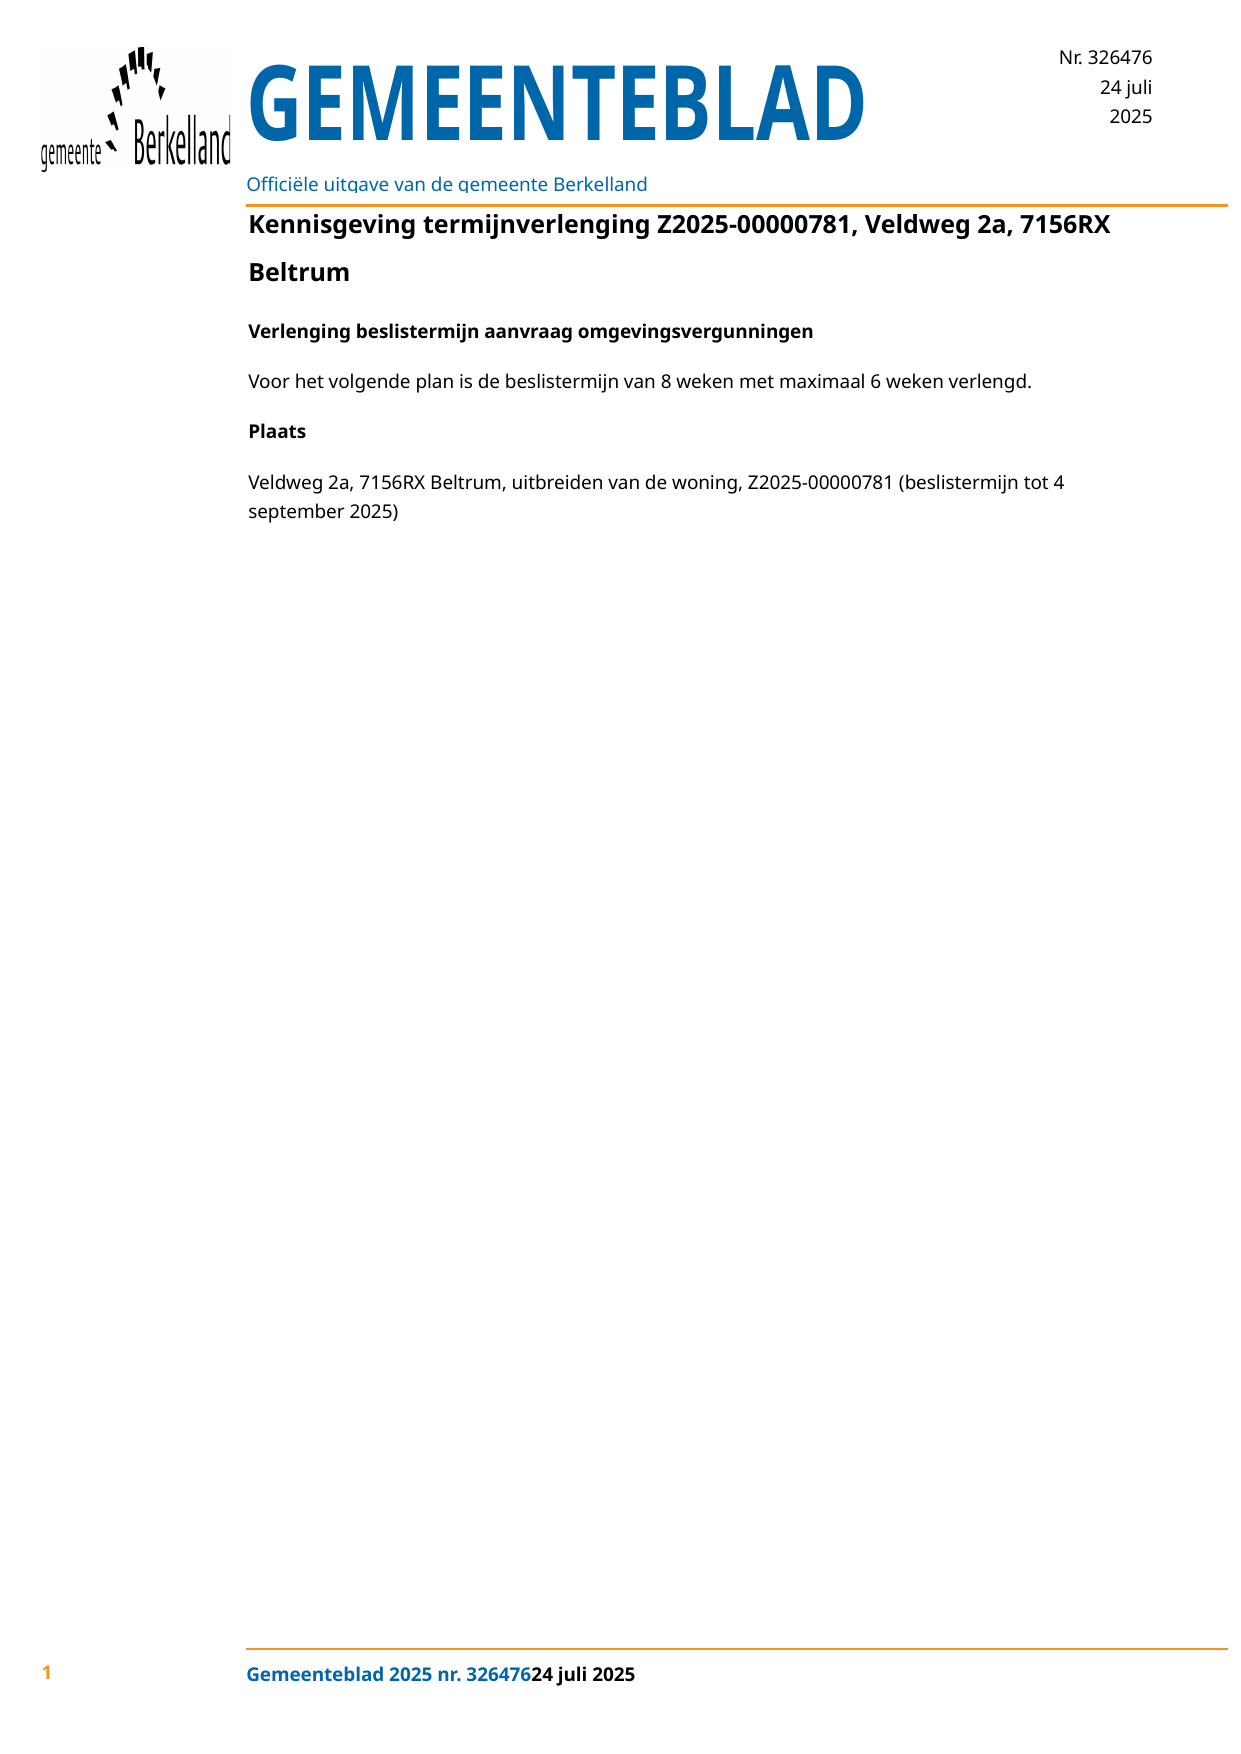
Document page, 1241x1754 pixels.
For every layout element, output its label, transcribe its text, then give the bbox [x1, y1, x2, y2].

text Voor het volgende plan is de beslistermijn van 8 weken met maximaal 6 weken verlengd. [248, 368, 1152, 394]
text Plaats [248, 419, 1152, 444]
text Kennisgeving termijnverlenging Z2025-00000781, Veldweg 2a, 7156RX Beltrum [248, 207, 1152, 288]
picture [41, 47, 231, 172]
text Verlenging beslistermijn aanvraag omgevingsvergunningen [248, 318, 1152, 344]
text Veldweg 2a, 7156RX Beltrum, uitbreiden van de woning, Z2025-00000781 (beslistermijn tot 4 september 2025) [248, 469, 1152, 524]
